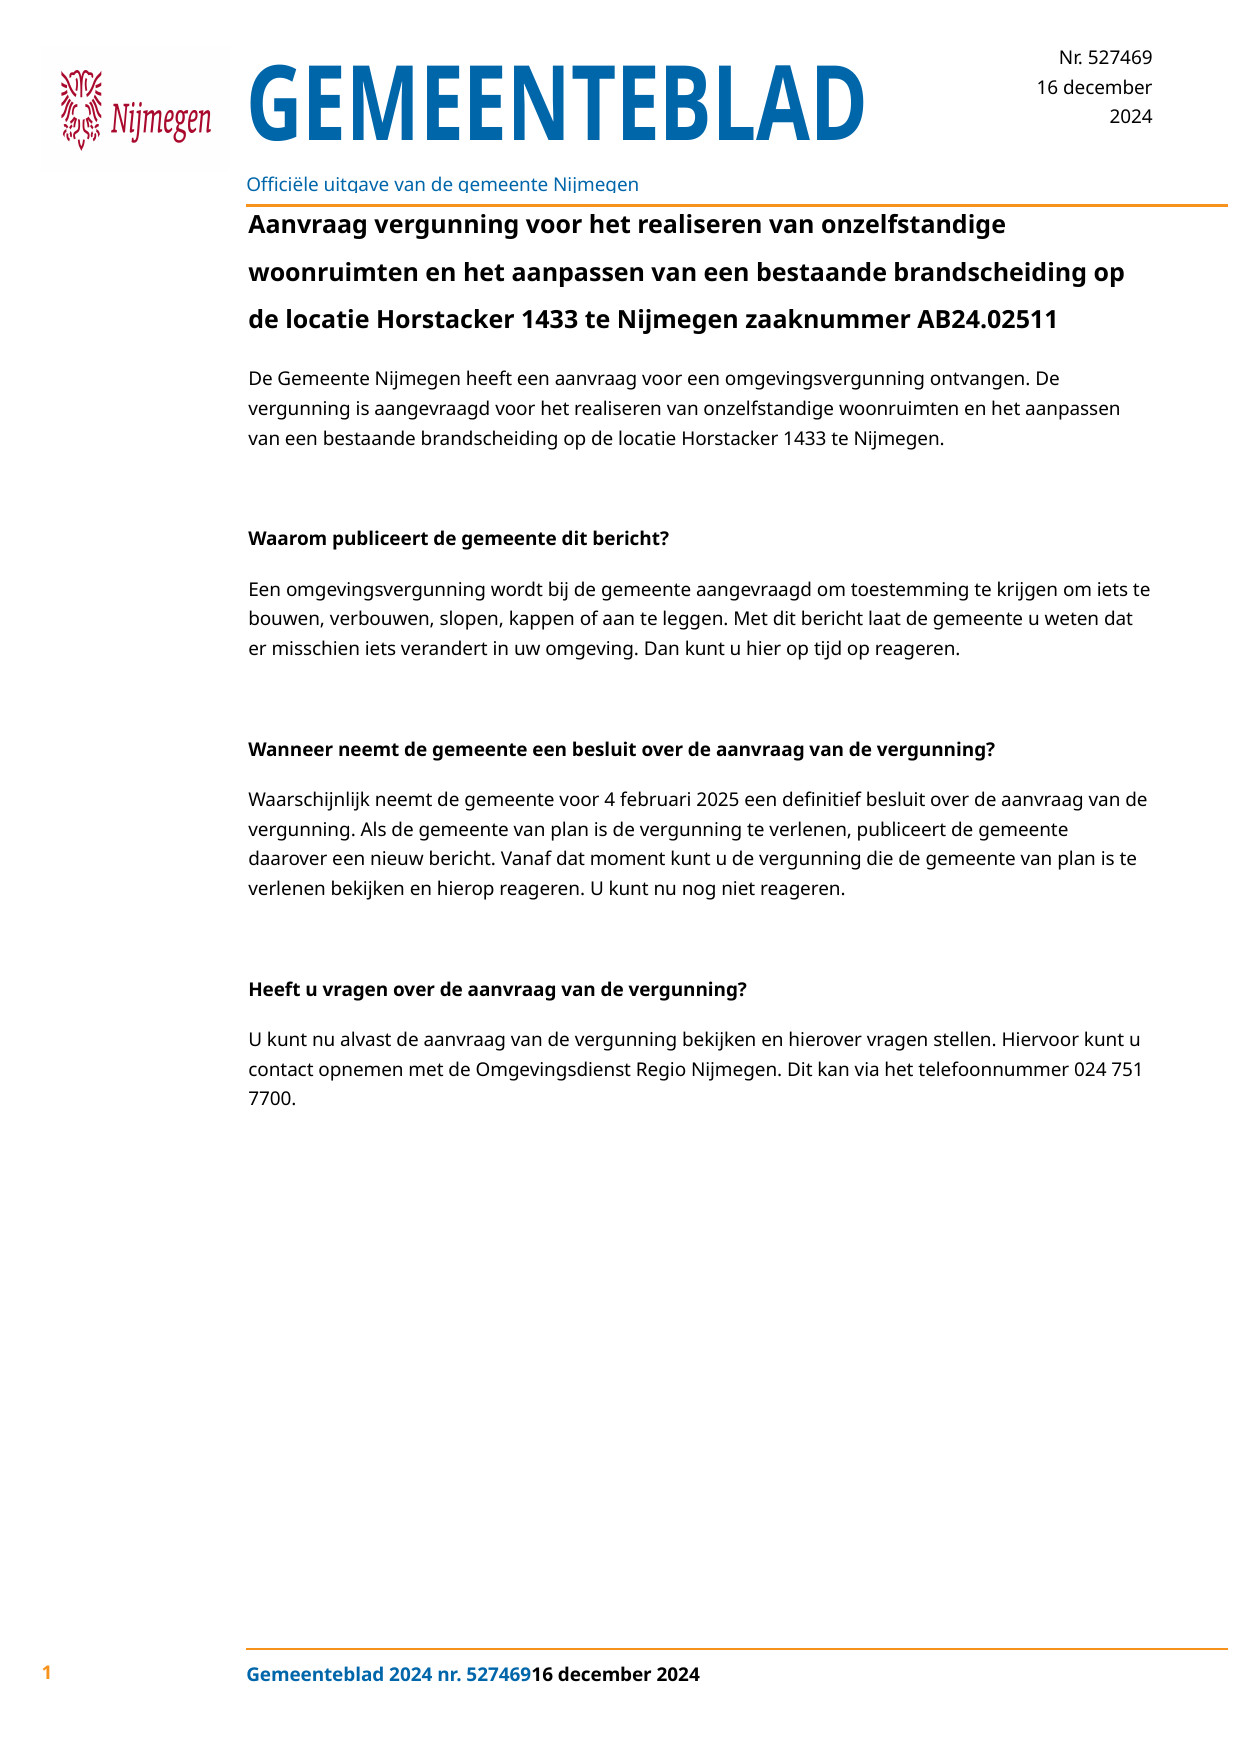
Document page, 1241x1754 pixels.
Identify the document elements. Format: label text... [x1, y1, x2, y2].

text Een omgevingsvergunning wordt bij de gemeente aangevraagd om toestemming te krijgen om iets te bouwen, verbouwen, slopen, kappen of aan te leggen. Met dit bericht laat de gemeente u weten dat er misschien iets verandert in uw omgeving. Dan kunt u hier op tijd op reageren. [248, 576, 1152, 661]
text Waarom publiceert de gemeente dit bericht? [248, 526, 1152, 551]
text Waarschijnlijk neemt de gemeente voor 4 februari 2025 een definitief besluit over de aanvraag van de vergunning. Als de gemeente van plan is de vergunning te verlenen, publiceert de gemeente daarover een nieuw bericht. Vanaf dat moment kunt u de vergunning die de gemeente van plan is te verlenen bekijken en hierop reageren. U kunt nu nog niet reageren. [248, 786, 1152, 901]
text De Gemeente Nijmegen heeft een aanvraag voor een omgevingsvergunning ontvangen. De vergunning is aangevraagd voor het realiseren van onzelfstandige woonruimten en het aanpassen van een bestaande brandscheiding op de locatie Horstacker 1433 te Nijmegen. [248, 366, 1152, 450]
picture [41, 47, 231, 172]
text U kunt nu alvast de aanvraag van de vergunning bekijken en hierover vragen stellen. Hiervoor kunt u contact opnemen met de Omgevingsdienst Regio Nijmegen. Dit kan via het telefoonnummer 024 751 7700. [248, 1026, 1152, 1111]
text Heeft u vragen over de aanvraag van de vergunning? [248, 976, 1152, 1002]
text Wanneer neemt de gemeente een besluit over de aanvraag van de vergunning? [248, 736, 1152, 762]
text Aanvraag vergunning voor het realiseren van onzelfstandige woonruimten en het aanpassen van een bestaande brandscheiding op de locatie Horstacker 1433 te Nijmegen zaaknummer AB24.02511 [248, 207, 1152, 336]
